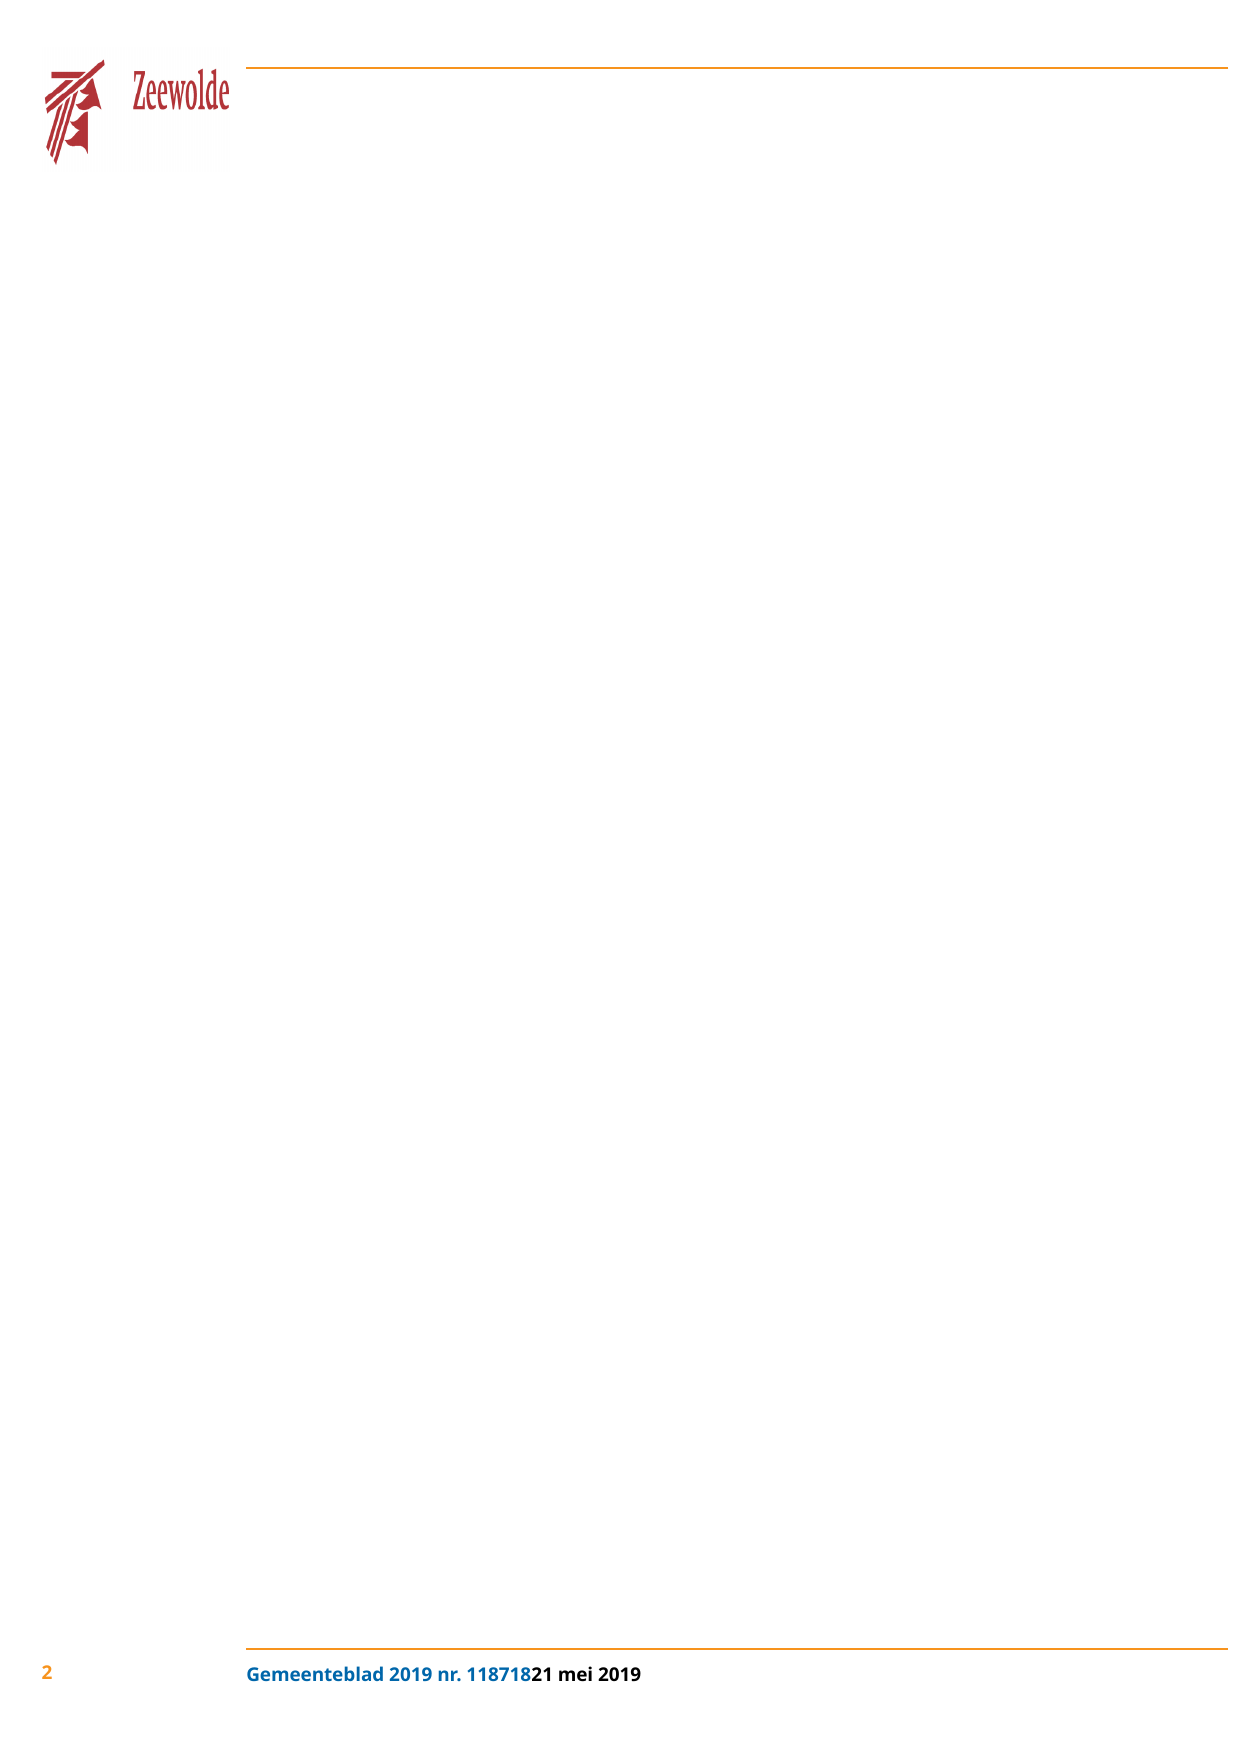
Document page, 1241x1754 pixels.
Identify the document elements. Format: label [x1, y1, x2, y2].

picture [41, 47, 231, 172]
